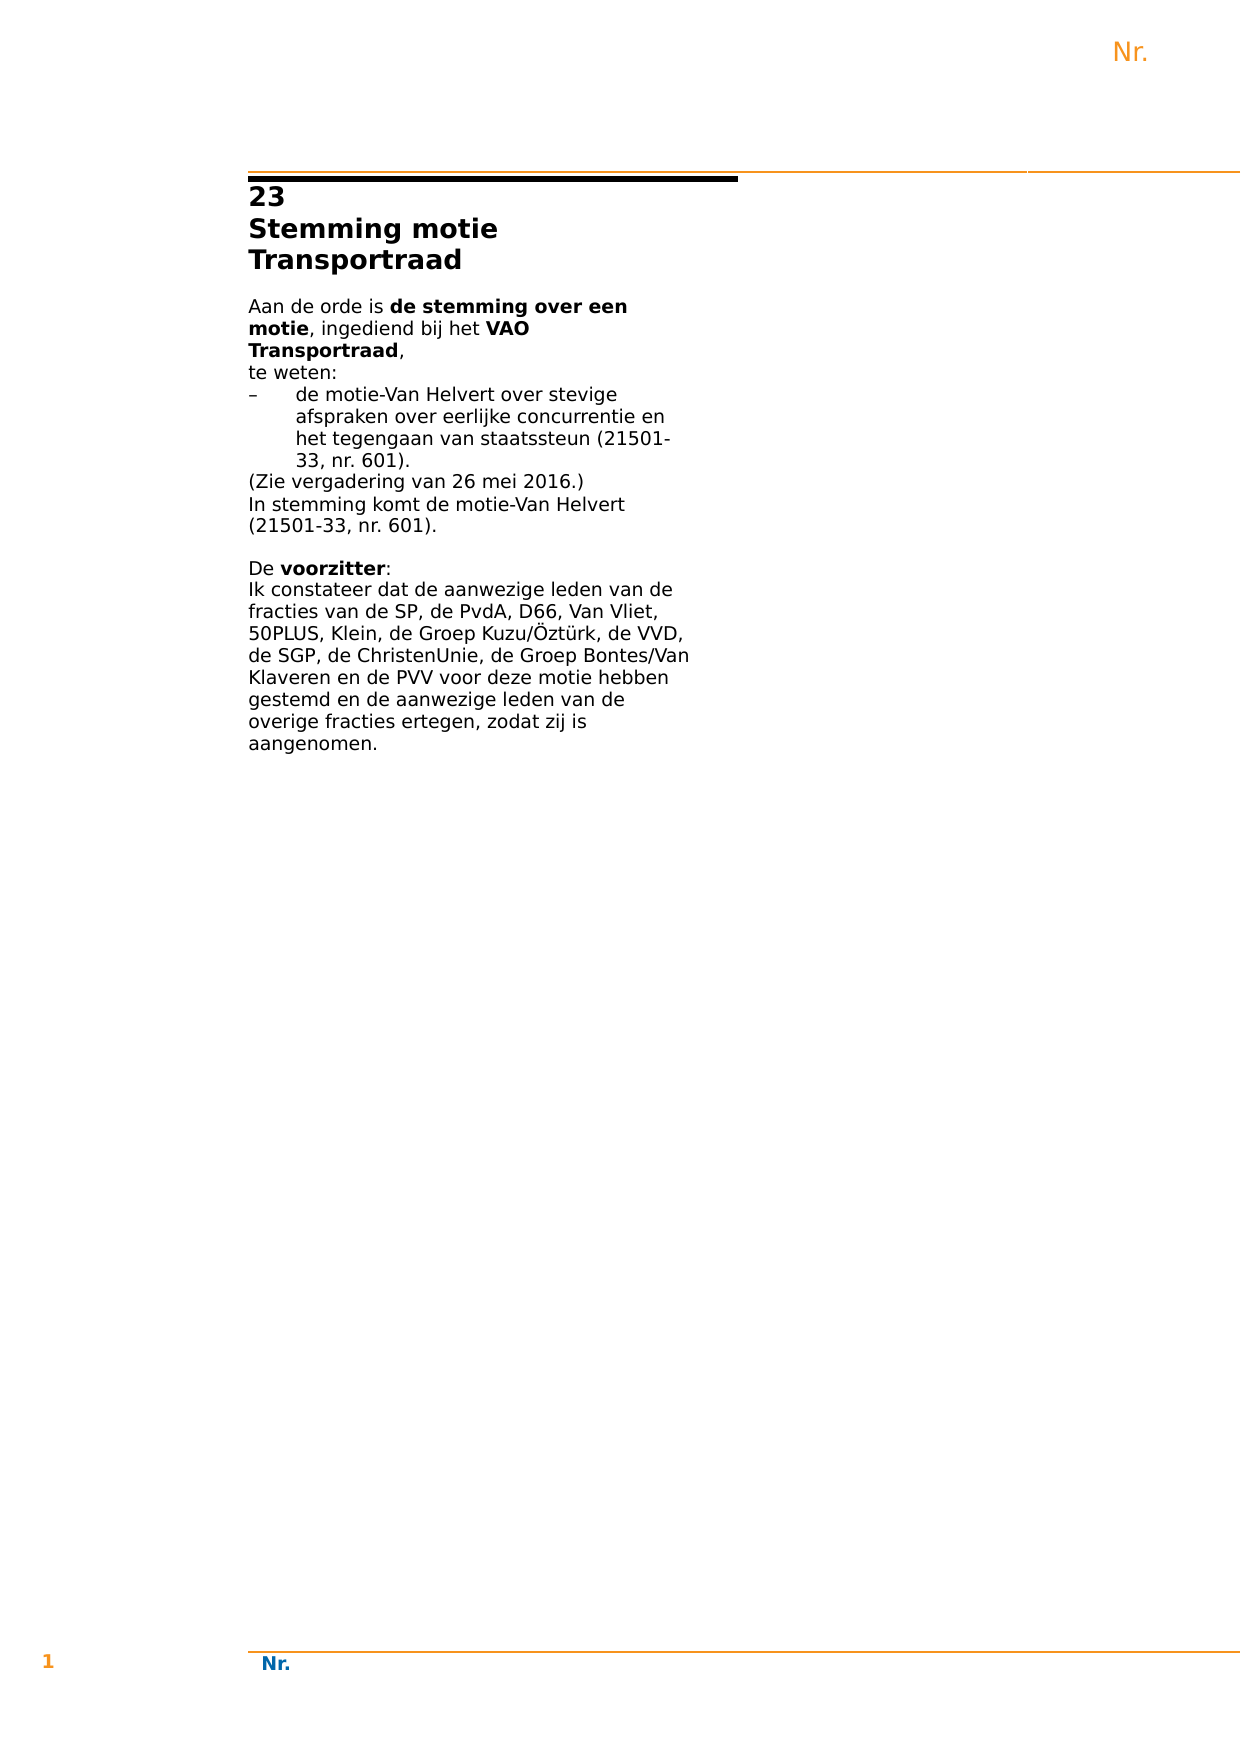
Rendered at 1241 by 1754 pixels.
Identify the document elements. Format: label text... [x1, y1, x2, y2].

text Aan de orde is de stemming over een motie, ingediend bij het VAO Transportraad, [248, 296, 691, 362]
text Ik constateer dat de aanwezige leden van de fracties van de SP, de PvdA, D66, Van Vliet, 50PLUS, Klein, de Groep Kuzu/Öztürk, de VVD, de SGP, de ChristenUnie, de Groep Bontes/Van Klaveren en de PVV voor deze motie hebben gestemd en de aanwezige leden van de overige fracties ertegen, zodat zij is aangenomen. [248, 579, 691, 755]
text (Zie vergadering van 26 mei 2016.) [248, 471, 691, 493]
list de motie-Van Helvert over stevige afspraken over eerlijke concurrentie en het tegengaan van staatssteun (21501-33, nr. 601). [248, 383, 691, 471]
text De voorzitter: [248, 557, 691, 579]
title 23 Stemming motie Transportraad [248, 182, 691, 276]
text In stemming komt de motie-Van Helvert (21501-33, nr. 601). [248, 493, 691, 537]
text te weten: [248, 362, 691, 383]
